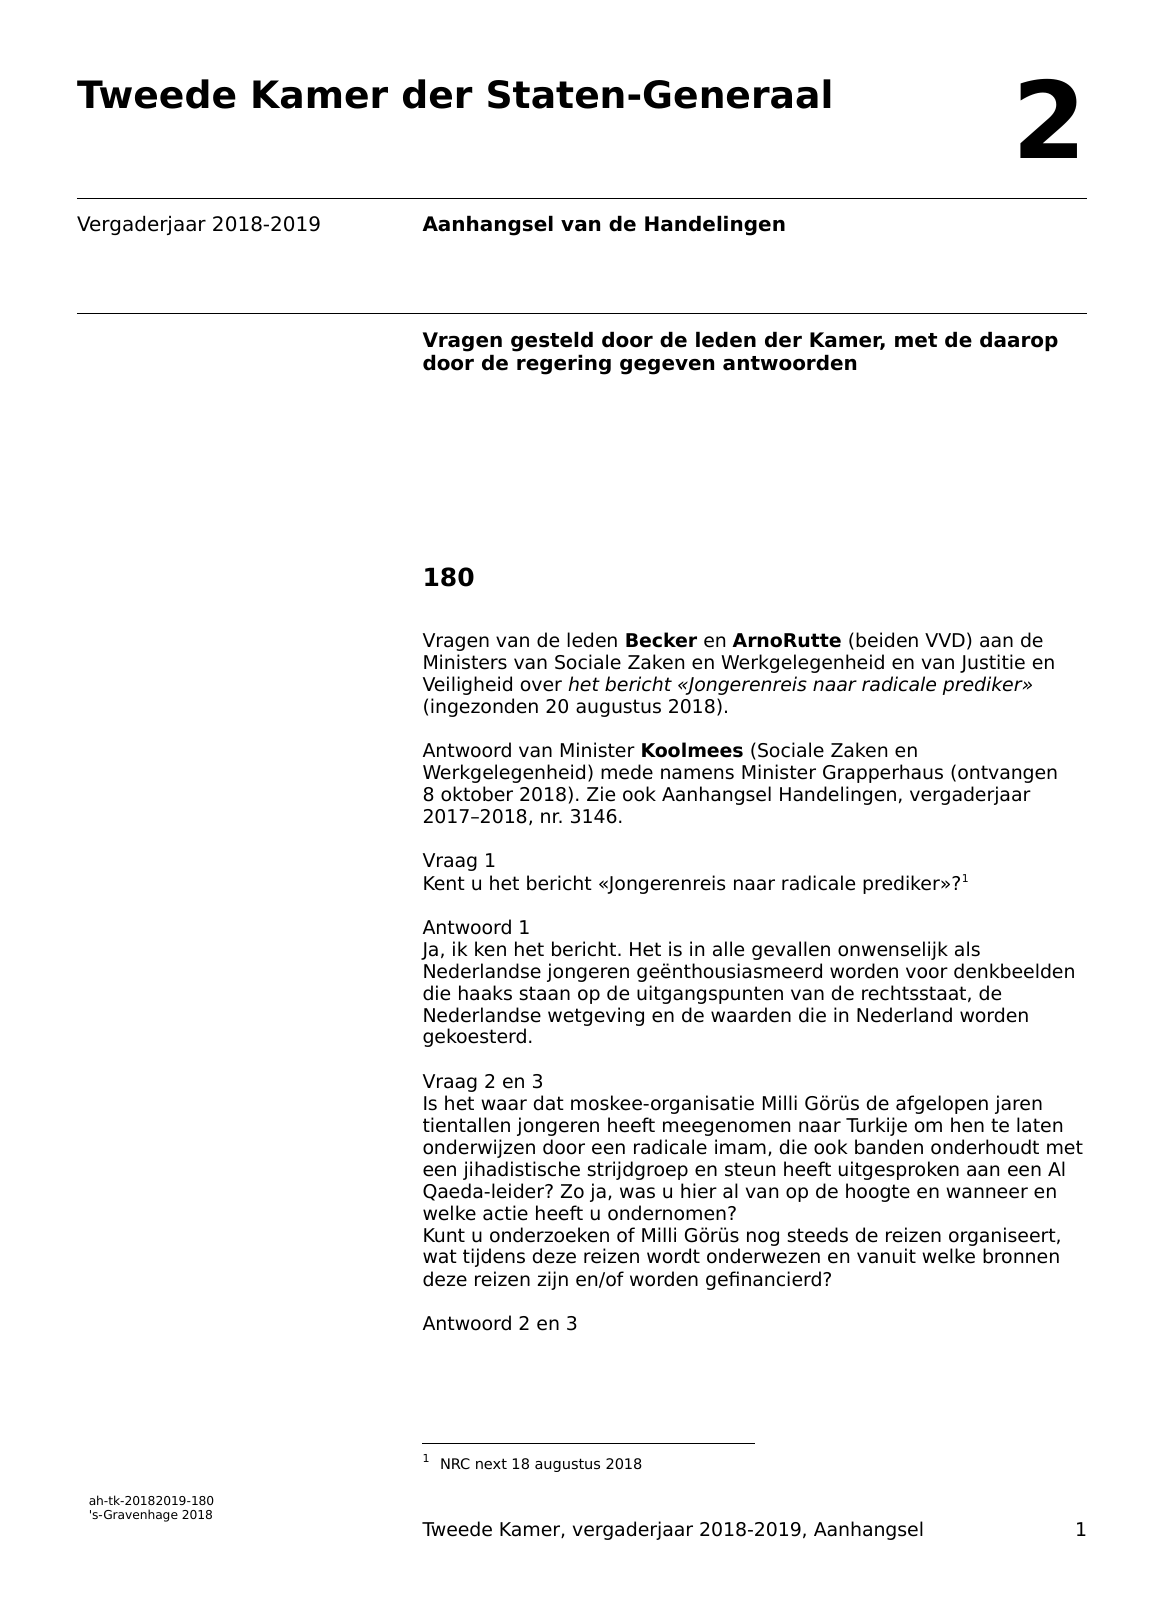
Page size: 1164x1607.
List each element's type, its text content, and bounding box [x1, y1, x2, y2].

table_cell Vergaderjaar 2018-2019 [77, 199, 422, 313]
text Vraag 1 [422, 850, 1087, 872]
text Vraag 2 en 3 [422, 1071, 1087, 1093]
text NRC next 18 augustus 2018 [422, 1452, 1087, 1474]
table_cell Aanhangsel van de Handelingen [422, 199, 1087, 313]
text ah-tk-20182019-180 [88, 1494, 323, 1508]
text Antwoord 1 [422, 917, 1087, 938]
text Kent u het bericht «Jongerenreis naar radicale prediker»? [422, 872, 1087, 894]
text Ja, ik ken het bericht. Het is in alle gevallen onwenselijk als Nederlandse jongeren geënthousiasmeerd worden voor denkbeelden die haaks staan op de uitgangspunten van de rechtsstaat, de Nederlandse wetgeving en de waarden die in Nederland worden gekoesterd. [422, 938, 1087, 1048]
table_header 2 [886, 59, 1087, 198]
text Antwoord 2 en 3 [422, 1313, 1087, 1334]
text Vragen van de leden Becker en ArnoRutte (beiden VVD) aan de Ministers van Sociale Zaken en Werkgelegenheid en van Justitie en Veiligheid over het bericht «Jongerenreis naar radicale prediker» (ingezonden 20 augustus 2018). [422, 630, 1087, 718]
table_cell Vragen gesteld door de leden der Kamer, met de daarop door de regering gegeven antwoorden [422, 314, 1087, 375]
table_header Tweede Kamer der Staten-Generaal [77, 59, 886, 198]
text 180 [422, 563, 1087, 592]
text 's-Gravenhage 2018 [88, 1508, 323, 1522]
text Antwoord van Minister Koolmees (Sociale Zaken en Werkgelegenheid) mede namens Minister Grapperhaus (ontvangen 8 oktober 2018). Zie ook Aanhangsel Handelingen, vergaderjaar 2017–2018, nr. 3146. [422, 740, 1087, 828]
text Is het waar dat moskee-organisatie Milli Görüs de afgelopen jaren tientallen jongeren heeft meegenomen naar Turkije om hen te laten onderwijzen door een radicale imam, die ook banden onderhoudt met een jihadistische strijdgroep en steun heeft uitgesproken aan een Al Qaeda-leider? Zo ja, was u hier al van op de hoogte en wanneer en welke actie heeft u ondernomen? [422, 1093, 1087, 1224]
text Kunt u onderzoeken of Milli Görüs nog steeds de reizen organiseert, wat tijdens deze reizen wordt onderwezen en vanuit welke bronnen deze reizen zijn en/of worden gefinancierd? [422, 1224, 1087, 1290]
table_cell [77, 314, 422, 375]
